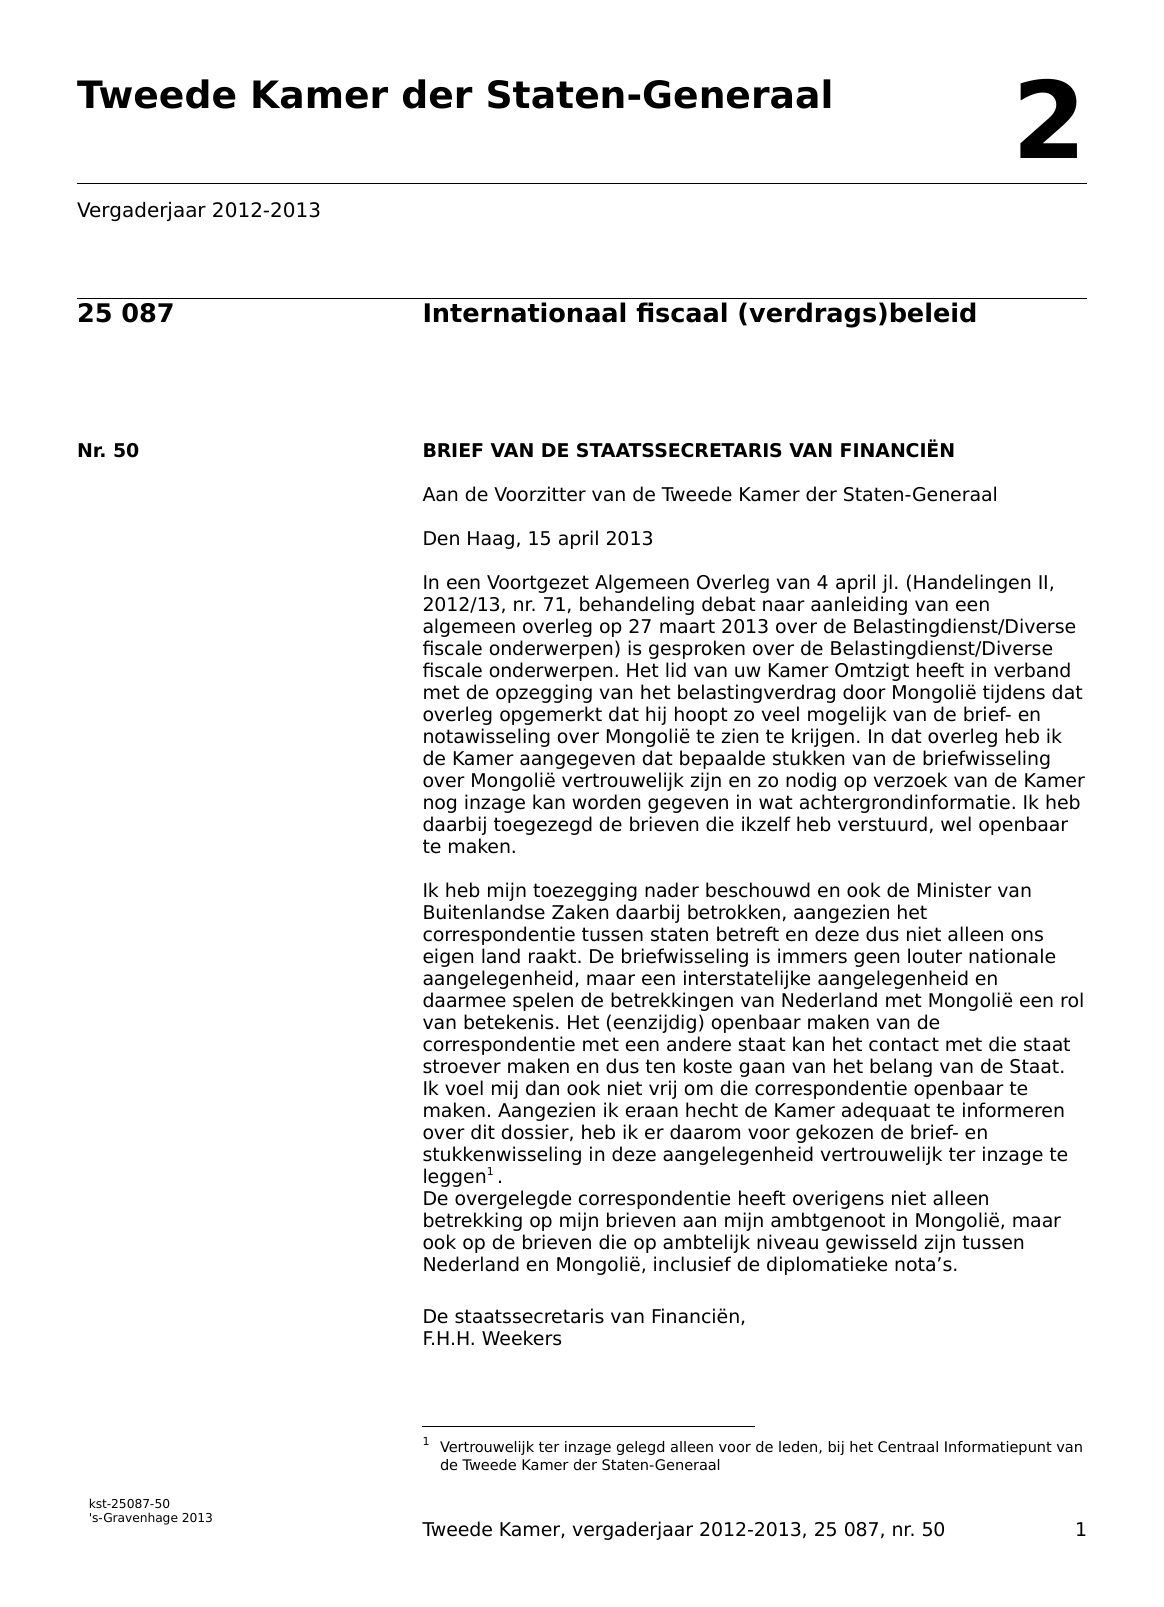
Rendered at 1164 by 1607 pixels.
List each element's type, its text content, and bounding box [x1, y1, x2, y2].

subtitle Nr. 50 BRIEF VAN DE STAATSSECRETARIS VAN FINANCIËN [77, 440, 1087, 462]
text De overgelegde correspondentie heeft overigens niet alleen betrekking op mijn brieven aan mijn ambtgenoot in Mongolië, maar ook op de brieven die op ambtelijk niveau gewisseld zijn tussen Nederland en Mongolië, inclusief de diplomatieke nota’s. [422, 1188, 1087, 1276]
text kst-25087-50 [88, 1497, 323, 1511]
text 's-Gravenhage 2013 [88, 1511, 323, 1525]
text Vertrouwelijk ter inzage gelegd alleen voor de leden, bij het Centraal Informatiepunt van de Tweede Kamer der Staten-Generaal [422, 1435, 1087, 1474]
text De staatssecretaris van Financiën, F.H.H. Weekers [422, 1306, 1087, 1350]
text Aan de Voorzitter van de Tweede Kamer der Staten-Generaal [422, 484, 1087, 506]
table_header 2 [886, 59, 1087, 183]
text Ik heb mijn toezegging nader beschouwd en ook de Minister van Buitenlandse Zaken daarbij betrokken, aangezien het correspondentie tussen staten betreft en deze dus niet alleen ons eigen land raakt. De briefwisseling is immers geen louter nationale aangelegenheid, maar een interstatelijke aangelegenheid en daarmee spelen de betrekkingen van Nederland met Mongolië een rol van betekenis. Het (eenzijdig) openbaar maken van de correspondentie met een andere staat kan het contact met die staat stroever maken en dus ten koste gaan van het belang van de Staat. Ik voel mij dan ook niet vrij om die correspondentie openbaar te maken. Aangezien ik eraan hecht de Kamer adequaat te informeren over dit dossier, heb ik er daarom voor gekozen de brief- en stukkenwisseling in deze aangelegenheid vertrouwelijk ter inzage te leggen. [422, 880, 1087, 1188]
subtitle 25 087 Internationaal fiscaal (verdrags)beleid [77, 299, 1087, 329]
table_header Tweede Kamer der Staten-Generaal [77, 59, 886, 183]
table_cell Vergaderjaar 2012-2013 [77, 184, 1087, 298]
text Den Haag, 15 april 2013 [422, 528, 1087, 550]
text In een Voortgezet Algemeen Overleg van 4 april jl. (Handelingen II, 2012/13, nr. 71, behandeling debat naar aanleiding van een algemeen overleg op 27 maart 2013 over de Belastingdienst/Diverse fiscale onderwerpen) is gesproken over de Belastingdienst/Diverse fiscale onderwerpen. Het lid van uw Kamer Omtzigt heeft in verband met de opzegging van het belastingverdrag door Mongolië tijdens dat overleg opgemerkt dat hij hoopt zo veel mogelijk van de brief- en notawisseling over Mongolië te zien te krijgen. In dat overleg heb ik de Kamer aangegeven dat bepaalde stukken van de briefwisseling over Mongolië vertrouwelijk zijn en zo nodig op verzoek van de Kamer nog inzage kan worden gegeven in wat achtergrondinformatie. Ik heb daarbij toegezegd de brieven die ikzelf heb verstuurd, wel openbaar te maken. [422, 572, 1087, 858]
